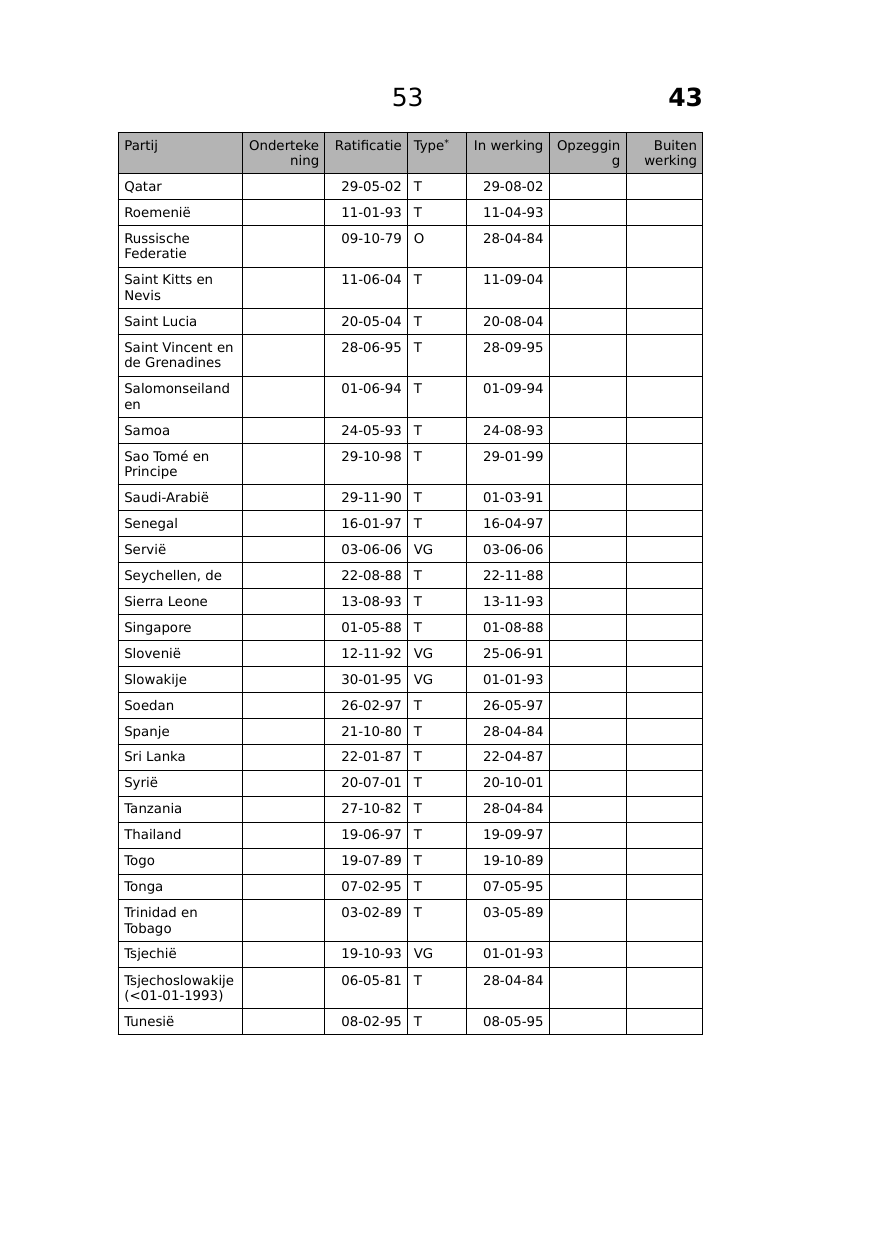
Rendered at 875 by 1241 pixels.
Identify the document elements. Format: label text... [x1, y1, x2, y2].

table_cell [243, 900, 324, 941]
table_cell [627, 900, 702, 941]
table_cell 08-02-95 [325, 1009, 407, 1034]
table_cell Saudi-Arabië [119, 485, 242, 510]
table_cell [243, 418, 324, 443]
table_cell [243, 226, 324, 267]
table_cell [550, 823, 626, 847]
table_cell VG [408, 537, 466, 562]
table_cell 11-01-93 [325, 200, 407, 225]
table_cell 29-05-02 [325, 174, 407, 199]
table_cell [550, 942, 626, 967]
table_cell [627, 226, 702, 267]
table_cell [550, 563, 626, 588]
table_cell [550, 200, 626, 225]
table_cell T [408, 1009, 466, 1034]
table_cell [550, 968, 626, 1008]
table_cell T [408, 875, 466, 899]
table_cell [550, 309, 626, 334]
table_cell T [408, 615, 466, 640]
table_header Opzegging [550, 133, 626, 173]
table_cell Togo [119, 849, 242, 873]
table_cell 19-09-97 [467, 823, 549, 847]
table_cell [550, 511, 626, 536]
table_header Partij [119, 133, 242, 173]
table_cell Spanje [119, 719, 242, 744]
table_cell [627, 444, 702, 484]
table_cell [243, 485, 324, 510]
table_cell T [408, 444, 466, 484]
table_cell 07-05-95 [467, 875, 549, 899]
table_cell 25-06-91 [467, 641, 549, 666]
table_cell [550, 1009, 626, 1034]
table_cell [243, 444, 324, 484]
table_cell Samoa [119, 418, 242, 443]
table_cell 16-01-97 [325, 511, 407, 536]
table_header Ratificatie [325, 133, 407, 173]
table_cell [243, 537, 324, 562]
table_cell [243, 823, 324, 847]
table_cell VG [408, 942, 466, 967]
table_cell [627, 309, 702, 334]
table_cell [243, 719, 324, 744]
table_cell 28-04-84 [467, 797, 549, 822]
table_cell Seychellen, de [119, 563, 242, 588]
table_cell T [408, 849, 466, 873]
table_cell 22-08-88 [325, 563, 407, 588]
table_cell 24-08-93 [467, 418, 549, 443]
table_cell [243, 771, 324, 796]
table_cell [627, 485, 702, 510]
table_cell 13-08-93 [325, 589, 407, 614]
table_cell T [408, 268, 466, 308]
table_cell [243, 615, 324, 640]
table_cell [550, 900, 626, 941]
table_cell [627, 511, 702, 536]
table_cell Slovenië [119, 641, 242, 666]
table_cell [627, 563, 702, 588]
table_cell 22-04-87 [467, 745, 549, 770]
table_cell [627, 589, 702, 614]
table_cell Soedan [119, 693, 242, 718]
table_cell Trinidad en Tobago [119, 900, 242, 941]
table_cell Russische Federatie [119, 226, 242, 267]
table_cell Thailand [119, 823, 242, 847]
table_cell Slowakije [119, 667, 242, 692]
table_cell Sao Tomé en Principe [119, 444, 242, 484]
table_cell T [408, 418, 466, 443]
table_cell Syrië [119, 771, 242, 796]
table_cell T [408, 771, 466, 796]
table_cell Tsjechië [119, 942, 242, 967]
table_cell [243, 335, 324, 376]
table_cell [550, 875, 626, 899]
table_cell [550, 377, 626, 417]
table_cell [627, 335, 702, 376]
table_cell [627, 823, 702, 847]
table_cell [627, 968, 702, 1008]
table_cell T [408, 589, 466, 614]
table_cell 28-04-84 [467, 719, 549, 744]
table_cell [550, 667, 626, 692]
table_cell T [408, 309, 466, 334]
table_cell [550, 226, 626, 267]
table_cell Saint Vincent en de Grenadines [119, 335, 242, 376]
table_cell T [408, 174, 466, 199]
table_cell 01-03-91 [467, 485, 549, 510]
table_cell [627, 667, 702, 692]
table_cell 24-05-93 [325, 418, 407, 443]
table_cell [627, 849, 702, 873]
table_cell [550, 745, 626, 770]
table_cell [550, 174, 626, 199]
table_cell [550, 418, 626, 443]
table_cell Tsjechoslowakije (<01-01-1993) [119, 968, 242, 1008]
table_cell 19-10-93 [325, 942, 407, 967]
table_cell 28-04-84 [467, 226, 549, 267]
table_cell Roemenië [119, 200, 242, 225]
table_cell [243, 667, 324, 692]
table_cell [627, 1009, 702, 1034]
table_cell Qatar [119, 174, 242, 199]
table_cell [243, 875, 324, 899]
table_cell T [408, 563, 466, 588]
table_cell [243, 511, 324, 536]
table_cell [243, 1009, 324, 1034]
table_cell [243, 968, 324, 1008]
table_cell 01-06-94 [325, 377, 407, 417]
table_cell [243, 745, 324, 770]
table_cell Tonga [119, 875, 242, 899]
table_cell 12-11-92 [325, 641, 407, 666]
table_cell O [408, 226, 466, 267]
table_cell T [408, 719, 466, 744]
table_cell T [408, 377, 466, 417]
table_cell [627, 771, 702, 796]
table_cell Tunesië [119, 1009, 242, 1034]
table_cell [627, 693, 702, 718]
table_cell T [408, 511, 466, 536]
table_cell [627, 719, 702, 744]
table_cell [243, 377, 324, 417]
table_cell 13-11-93 [467, 589, 549, 614]
table_cell VG [408, 667, 466, 692]
table_cell 26-05-97 [467, 693, 549, 718]
table_cell 28-09-95 [467, 335, 549, 376]
table_cell 22-01-87 [325, 745, 407, 770]
table_cell T [408, 745, 466, 770]
table_cell Sierra Leone [119, 589, 242, 614]
table_cell [550, 589, 626, 614]
table_cell [243, 200, 324, 225]
table_cell [550, 268, 626, 308]
table_cell 28-06-95 [325, 335, 407, 376]
table_cell [550, 771, 626, 796]
table_cell 19-10-89 [467, 849, 549, 873]
table_cell 19-07-89 [325, 849, 407, 873]
table_cell [627, 174, 702, 199]
table_cell [627, 745, 702, 770]
table_header In werking [467, 133, 549, 173]
table_cell 27-10-82 [325, 797, 407, 822]
table_cell 01-08-88 [467, 615, 549, 640]
table_cell [627, 377, 702, 417]
table_cell T [408, 797, 466, 822]
table_cell 20-05-04 [325, 309, 407, 334]
table_cell [243, 268, 324, 308]
table_cell 06-05-81 [325, 968, 407, 1008]
table_cell Singapore [119, 615, 242, 640]
table_cell T [408, 823, 466, 847]
table_cell [627, 418, 702, 443]
table_cell 20-08-04 [467, 309, 549, 334]
table_cell [243, 563, 324, 588]
table_cell [627, 875, 702, 899]
table_cell [550, 849, 626, 873]
table_cell [627, 200, 702, 225]
table_cell T [408, 485, 466, 510]
table_cell [550, 797, 626, 822]
table_cell 11-04-93 [467, 200, 549, 225]
table_cell 16-04-97 [467, 511, 549, 536]
table_cell [627, 942, 702, 967]
table_cell [243, 797, 324, 822]
table_cell 01-01-93 [467, 942, 549, 967]
table_cell 11-06-04 [325, 268, 407, 308]
table_cell [243, 641, 324, 666]
table_cell [627, 268, 702, 308]
table_cell [243, 942, 324, 967]
table_cell [243, 849, 324, 873]
table_cell 29-01-99 [467, 444, 549, 484]
table_cell 03-06-06 [325, 537, 407, 562]
table_cell Salomonseilanden [119, 377, 242, 417]
table_cell T [408, 900, 466, 941]
table_cell [550, 485, 626, 510]
table_cell 29-11-90 [325, 485, 407, 510]
table_cell 26-02-97 [325, 693, 407, 718]
table_cell 21-10-80 [325, 719, 407, 744]
table_cell Saint Lucia [119, 309, 242, 334]
table_cell 07-02-95 [325, 875, 407, 899]
table_cell [627, 797, 702, 822]
table_cell [243, 174, 324, 199]
table_cell 01-01-93 [467, 667, 549, 692]
table_header Buiten werking [627, 133, 702, 173]
table_cell 03-06-06 [467, 537, 549, 562]
table_cell Senegal [119, 511, 242, 536]
table_cell 28-04-84 [467, 968, 549, 1008]
table_cell T [408, 335, 466, 376]
table_cell 29-10-98 [325, 444, 407, 484]
table_cell T [408, 200, 466, 225]
table_header Type* [408, 133, 466, 173]
table_cell [243, 309, 324, 334]
table_cell Tanzania [119, 797, 242, 822]
table_cell [627, 641, 702, 666]
table_cell 29-08-02 [467, 174, 549, 199]
table_cell 01-09-94 [467, 377, 549, 417]
table_cell [550, 641, 626, 666]
table_cell [550, 693, 626, 718]
table_cell 19-06-97 [325, 823, 407, 847]
table_cell Servië [119, 537, 242, 562]
table_cell VG [408, 641, 466, 666]
table_cell Sri Lanka [119, 745, 242, 770]
table_cell 09-10-79 [325, 226, 407, 267]
table_cell 08-05-95 [467, 1009, 549, 1034]
table_cell 03-05-89 [467, 900, 549, 941]
table_cell T [408, 693, 466, 718]
table_cell 30-01-95 [325, 667, 407, 692]
table_cell 22-11-88 [467, 563, 549, 588]
table_header Ondertekening [243, 133, 324, 173]
table_cell 20-10-01 [467, 771, 549, 796]
table_cell 20-07-01 [325, 771, 407, 796]
table_cell [550, 335, 626, 376]
table_cell [550, 537, 626, 562]
table_cell [243, 589, 324, 614]
table_cell T [408, 968, 466, 1008]
table_cell [627, 537, 702, 562]
table_cell [550, 444, 626, 484]
table_cell [627, 615, 702, 640]
table_cell Saint Kitts en Nevis [119, 268, 242, 308]
table_cell 03-02-89 [325, 900, 407, 941]
table_cell 11-09-04 [467, 268, 549, 308]
table_cell [550, 719, 626, 744]
table_cell 01-05-88 [325, 615, 407, 640]
table_cell [243, 693, 324, 718]
table_cell [550, 615, 626, 640]
